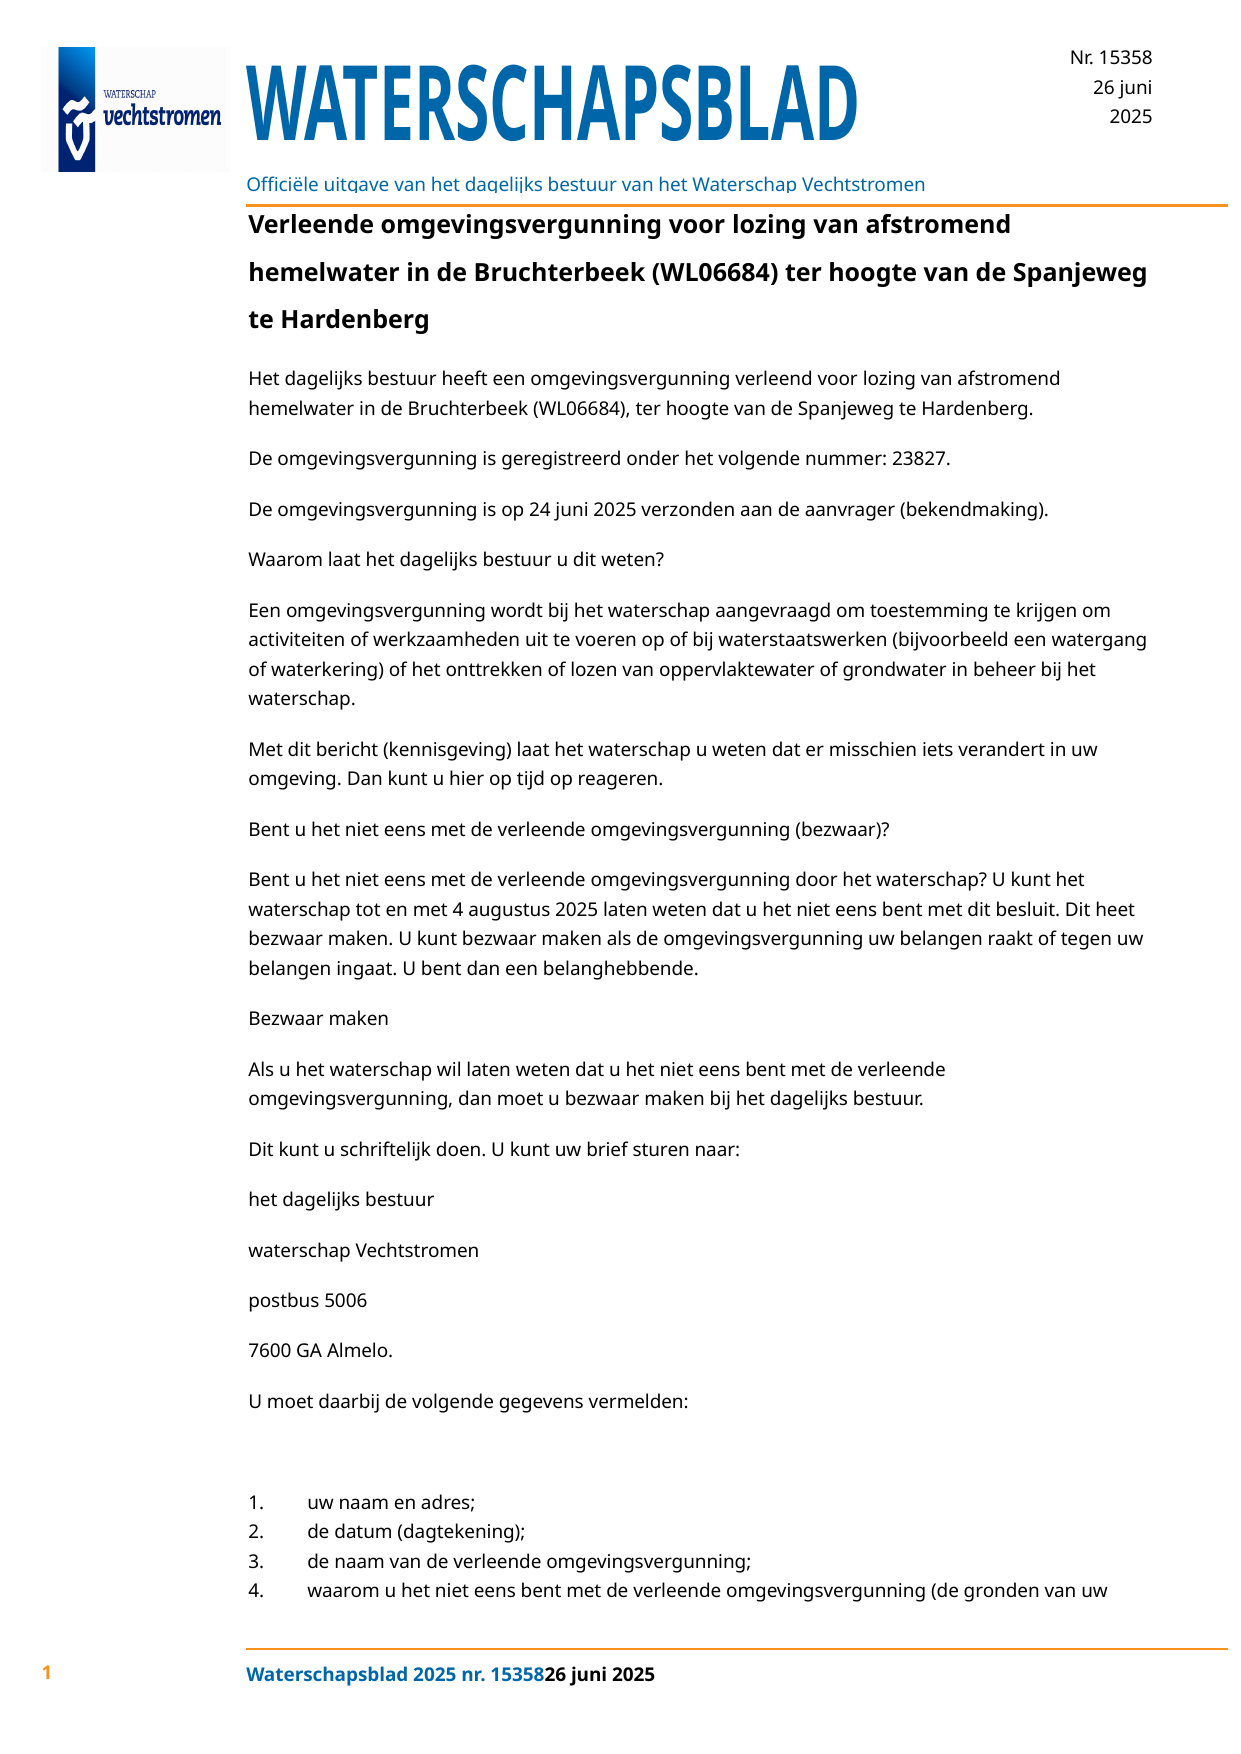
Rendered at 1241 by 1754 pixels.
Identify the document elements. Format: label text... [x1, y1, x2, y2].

text waterschap Vechtstromen [248, 1237, 1152, 1262]
text Bent u het niet eens met de verleende omgevingsvergunning (bezwaar)? [248, 816, 1152, 842]
text U moet daarbij de volgende gegevens vermelden: [248, 1388, 1152, 1414]
text De omgevingsvergunning is op 24 juni 2025 verzonden aan de aanvrager (bekendmaking). [248, 496, 1152, 522]
list waarom u het niet eens bent met de verleende omgevingsvergunning (de gronden van uw [248, 1578, 1152, 1603]
text Dit kunt u schriftelijk doen. U kunt uw brief sturen naar: [248, 1136, 1152, 1162]
text De omgevingsvergunning is geregistreerd onder het volgende nummer: 23827. [248, 446, 1152, 471]
text Met dit bericht (kennisgeving) laat het waterschap u weten dat er misschien iets verandert in uw omgeving. Dan kunt u hier op tijd op reageren. [248, 736, 1152, 791]
text Waarom laat het dagelijks bestuur u dit weten? [248, 546, 1152, 572]
text Bent u het niet eens met de verleende omgevingsvergunning door het waterschap? U kunt het waterschap tot en met 4 augustus 2025 laten weten dat u het niet eens bent met dit besluit. Dit heet bezwaar maken. U kunt bezwaar maken als de omgevingsvergunning uw belangen raakt of tegen uw belangen ingaat. U bent dan een belanghebbende. [248, 866, 1152, 981]
text Een omgevingsvergunning wordt bij het waterschap aangevraagd om toestemming te krijgen om activiteiten of werkzaamheden uit te voeren op of bij waterstaatswerken (bijvoorbeeld een watergang of waterkering) of het onttrekken of lozen van oppervlaktewater of grondwater in beheer bij het waterschap. [248, 597, 1152, 711]
text Verleende omgevingsvergunning voor lozing van afstromend hemelwater in de Bruchterbeek (WL06684) ter hoogte van de Spanjeweg te Hardenberg [248, 207, 1152, 336]
picture [41, 47, 231, 172]
list de naam van de verleende omgevingsvergunning; [248, 1548, 1152, 1574]
text het dagelijks bestuur [248, 1186, 1152, 1212]
list uw naam en adres; [248, 1489, 1152, 1514]
list de datum (dagtekening); [248, 1518, 1152, 1544]
text Als u het waterschap wil laten weten dat u het niet eens bent met de verleende omgevingsvergunning, dan moet u bezwaar maken bij het dagelijks bestuur. [248, 1056, 1152, 1111]
text 7600 GA Almelo. [248, 1338, 1152, 1363]
text Bezwaar maken [248, 1006, 1152, 1031]
text postbus 5006 [248, 1287, 1152, 1313]
text Het dagelijks bestuur heeft een omgevingsvergunning verleend voor lozing van afstromend hemelwater in de Bruchterbeek (WL06684), ter hoogte van de Spanjeweg te Hardenberg. [248, 366, 1152, 421]
